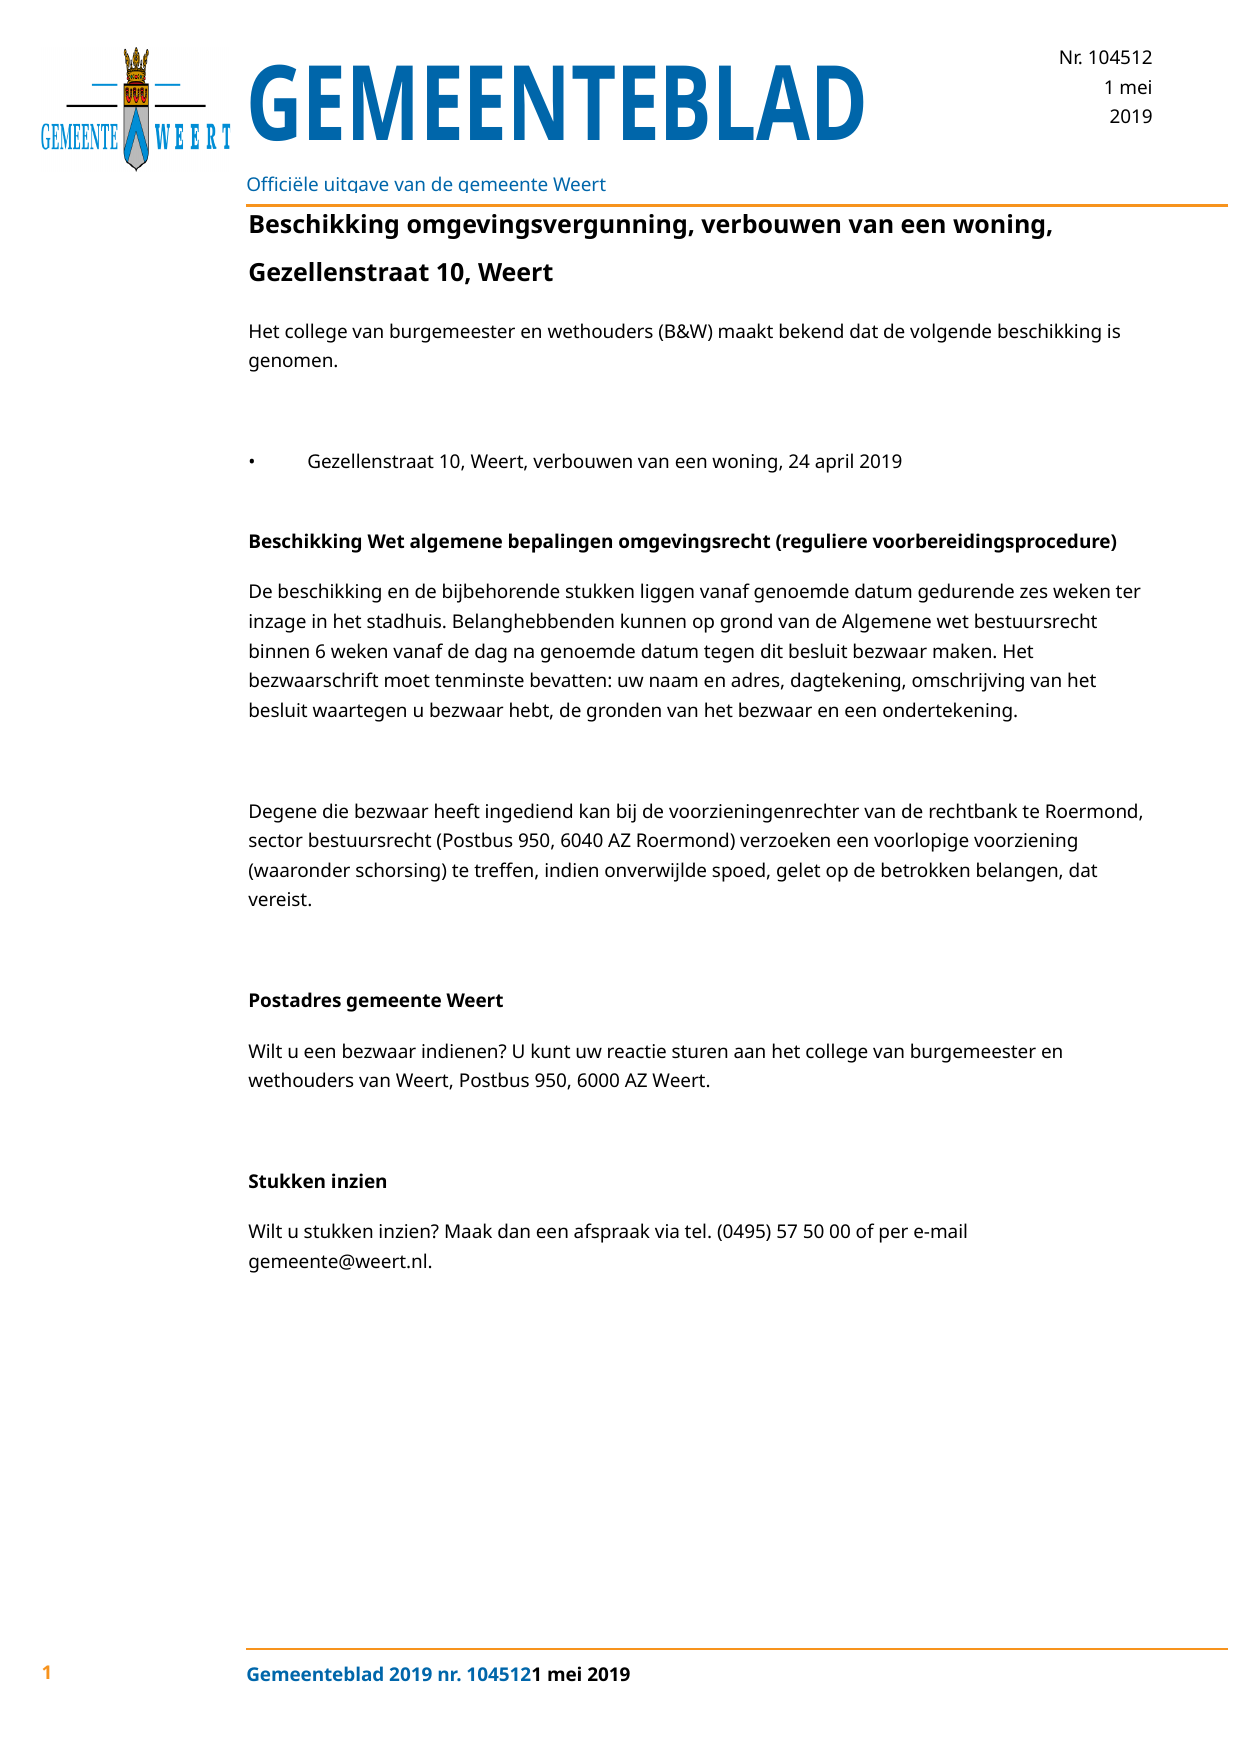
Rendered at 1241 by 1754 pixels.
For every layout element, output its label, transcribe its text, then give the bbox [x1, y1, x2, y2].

list Gezellenstraat 10, Weert, verbouwen van een woning, 24 april 2019 [248, 448, 1152, 474]
text Beschikking Wet algemene bepalingen omgevingsrecht (reguliere voorbereidingsprocedure) [248, 528, 1152, 554]
text Wilt u een bezwaar indienen? U kunt uw reactie sturen aan het college van burgemeester en wethouders van Weert, Postbus 950, 6000 AZ Weert. [248, 1038, 1152, 1093]
text Stukken inzien [248, 1168, 1152, 1194]
text Postadres gemeente Weert [248, 987, 1152, 1013]
text Degene die bezwaar heeft ingediend kan bij de voorzieningenrechter van de rechtbank te Roermond, sector bestuursrecht (Postbus 950, 6040 AZ Roermond) verzoeken een voorlopige voorziening (waaronder schorsing) te treffen, indien onverwijlde spoed, gelet op de betrokken belangen, dat vereist. [248, 798, 1152, 912]
text Het college van burgemeester en wethouders (B&W) maakt bekend dat de volgende beschikking is genomen. [248, 318, 1152, 373]
picture [41, 47, 231, 172]
text De beschikking en de bijbehorende stukken liggen vanaf genoemde datum gedurende zes weken ter inzage in het stadhuis. Belanghebbenden kunnen op grond van de Algemene wet bestuursrecht binnen 6 weken vanaf de dag na genoemde datum tegen dit besluit bezwaar maken. Het bezwaarschrift moet tenminste bevatten: uw naam en adres, dagtekening, omschrijving van het besluit waartegen u bezwaar hebt, de gronden van het bezwaar en een ondertekening. [248, 579, 1152, 723]
text Wilt u stukken inzien? Maak dan een afspraak via tel. (0495) 57 50 00 of per e-mail gemeente@weert.nl. [248, 1219, 1152, 1274]
text Beschikking omgevingsvergunning, verbouwen van een woning, Gezellenstraat 10, Weert [248, 207, 1152, 288]
